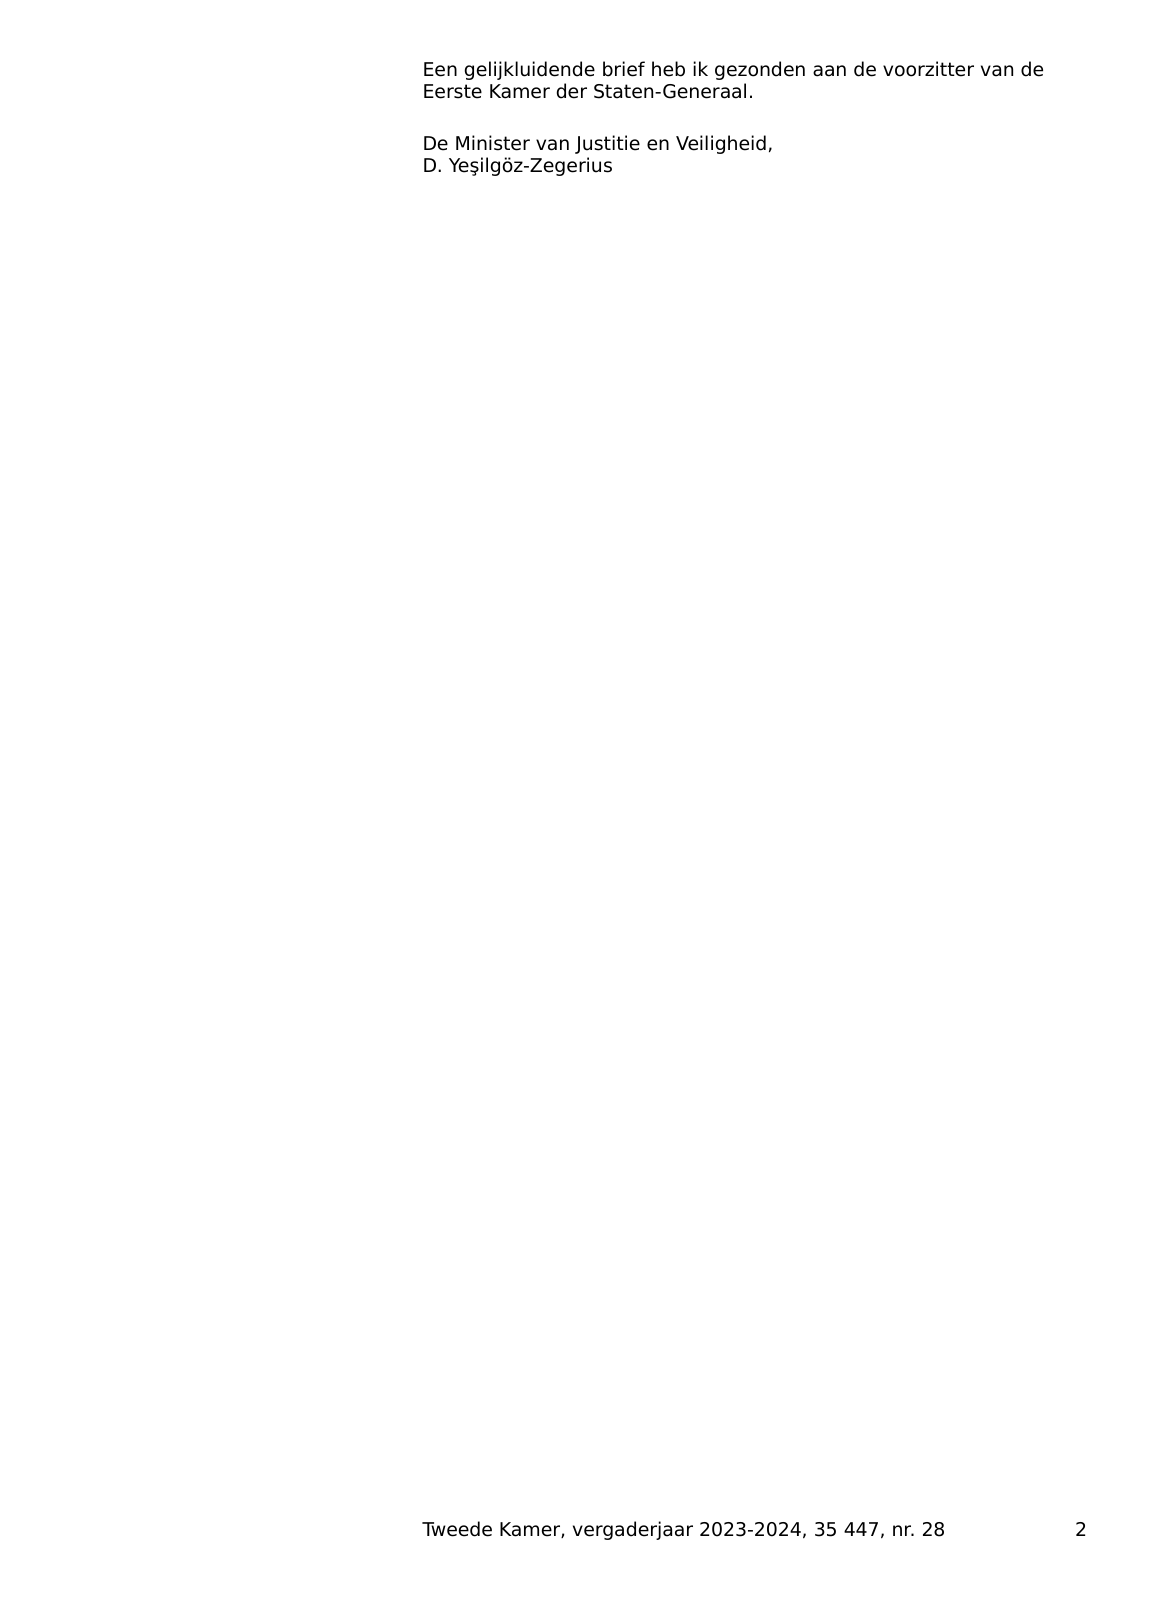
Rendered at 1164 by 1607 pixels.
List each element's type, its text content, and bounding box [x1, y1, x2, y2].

text De Minister van Justitie en Veiligheid, D. Yeşilgöz-Zegerius [422, 133, 1087, 177]
text Een gelijkluidende brief heb ik gezonden aan de voorzitter van de Eerste Kamer der Staten-Generaal. [422, 59, 1087, 103]
